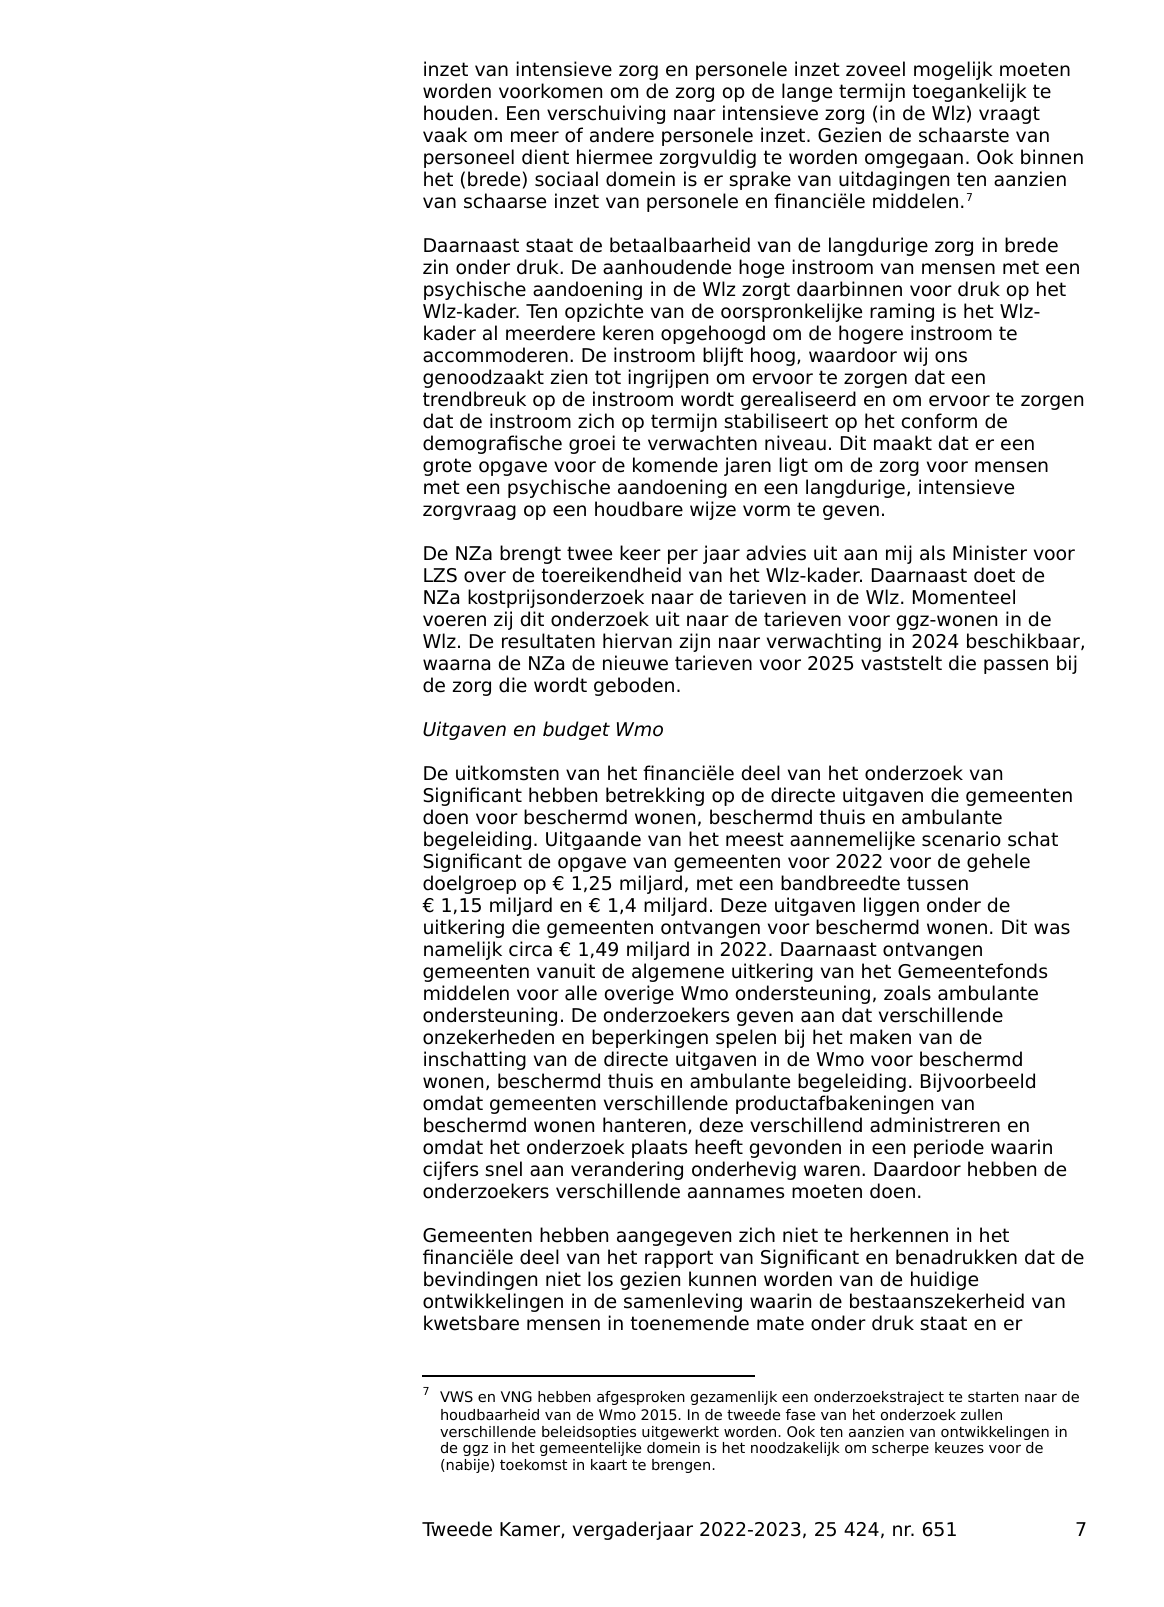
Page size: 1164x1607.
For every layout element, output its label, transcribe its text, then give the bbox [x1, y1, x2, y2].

text VWS en VNG hebben afgesproken gezamenlijk een onderzoekstraject te starten naar de houdbaarheid van de Wmo 2015. In de tweede fase van het onderzoek zullen verschillende beleidsopties uitgewerkt worden. Ook ten aanzien van ontwikkelingen in de ggz in het gemeentelijke domein is het noodzakelijk om scherpe keuzes voor de (nabije) toekomst in kaart te brengen. [422, 1385, 1087, 1474]
text inzet van intensieve zorg en personele inzet zoveel mogelijk moeten worden voorkomen om de zorg op de lange termijn toegankelijk te houden. Een verschuiving naar intensieve zorg (in de Wlz) vraagt vaak om meer of andere personele inzet. Gezien de schaarste van personeel dient hiermee zorgvuldig te worden omgegaan. Ook binnen het (brede) sociaal domein is er sprake van uitdagingen ten aanzien van schaarse inzet van personele en financiële middelen. [422, 59, 1087, 213]
subtitle Uitgaven en budget Wmo [422, 719, 1087, 741]
text De NZa brengt twee keer per jaar advies uit aan mij als Minister voor LZS over de toereikendheid van het Wlz-kader. Daarnaast doet de NZa kostprijsonderzoek naar de tarieven in de Wlz. Momenteel voeren zij dit onderzoek uit naar de tarieven voor ggz-wonen in de Wlz. De resultaten hiervan zijn naar verwachting in 2024 beschikbaar, waarna de NZa de nieuwe tarieven voor 2025 vaststelt die passen bij de zorg die wordt geboden. [422, 543, 1087, 697]
text Gemeenten hebben aangegeven zich niet te herkennen in het financiële deel van het rapport van Significant en benadrukken dat de bevindingen niet los gezien kunnen worden van de huidige ontwikkelingen in de samenleving waarin de bestaanszekerheid van kwetsbare mensen in toenemende mate onder druk staat en er [422, 1225, 1087, 1335]
text De uitkomsten van het financiële deel van het onderzoek van Significant hebben betrekking op de directe uitgaven die gemeenten doen voor beschermd wonen, beschermd thuis en ambulante begeleiding. Uitgaande van het meest aannemelijke scenario schat Significant de opgave van gemeenten voor 2022 voor de gehele doelgroep op € 1,25 miljard, met een bandbreedte tussen € 1,15 miljard en € 1,4 miljard. Deze uitgaven liggen onder de uitkering die gemeenten ontvangen voor beschermd wonen. Dit was namelijk circa € 1,49 miljard in 2022. Daarnaast ontvangen gemeenten vanuit de algemene uitkering van het Gemeentefonds middelen voor alle overige Wmo ondersteuning, zoals ambulante ondersteuning. De onderzoekers geven aan dat verschillende onzekerheden en beperkingen spelen bij het maken van de inschatting van de directe uitgaven in de Wmo voor beschermd wonen, beschermd thuis en ambulante begeleiding. Bijvoorbeeld omdat gemeenten verschillende productafbakeningen van beschermd wonen hanteren, deze verschillend administreren en omdat het onderzoek plaats heeft gevonden in een periode waarin cijfers snel aan verandering onderhevig waren. Daardoor hebben de onderzoekers verschillende aannames moeten doen. [422, 763, 1087, 1203]
text Daarnaast staat de betaalbaarheid van de langdurige zorg in brede zin onder druk. De aanhoudende hoge instroom van mensen met een psychische aandoening in de Wlz zorgt daarbinnen voor druk op het Wlz-kader. Ten opzichte van de oorspronkelijke raming is het Wlz-kader al meerdere keren opgehoogd om de hogere instroom te accommoderen. De instroom blijft hoog, waardoor wij ons genoodzaakt zien tot ingrijpen om ervoor te zorgen dat een trendbreuk op de instroom wordt gerealiseerd en om ervoor te zorgen dat de instroom zich op termijn stabiliseert op het conform de demografische groei te verwachten niveau. Dit maakt dat er een grote opgave voor de komende jaren ligt om de zorg voor mensen met een psychische aandoening en een langdurige, intensieve zorgvraag op een houdbare wijze vorm te geven. [422, 235, 1087, 521]
